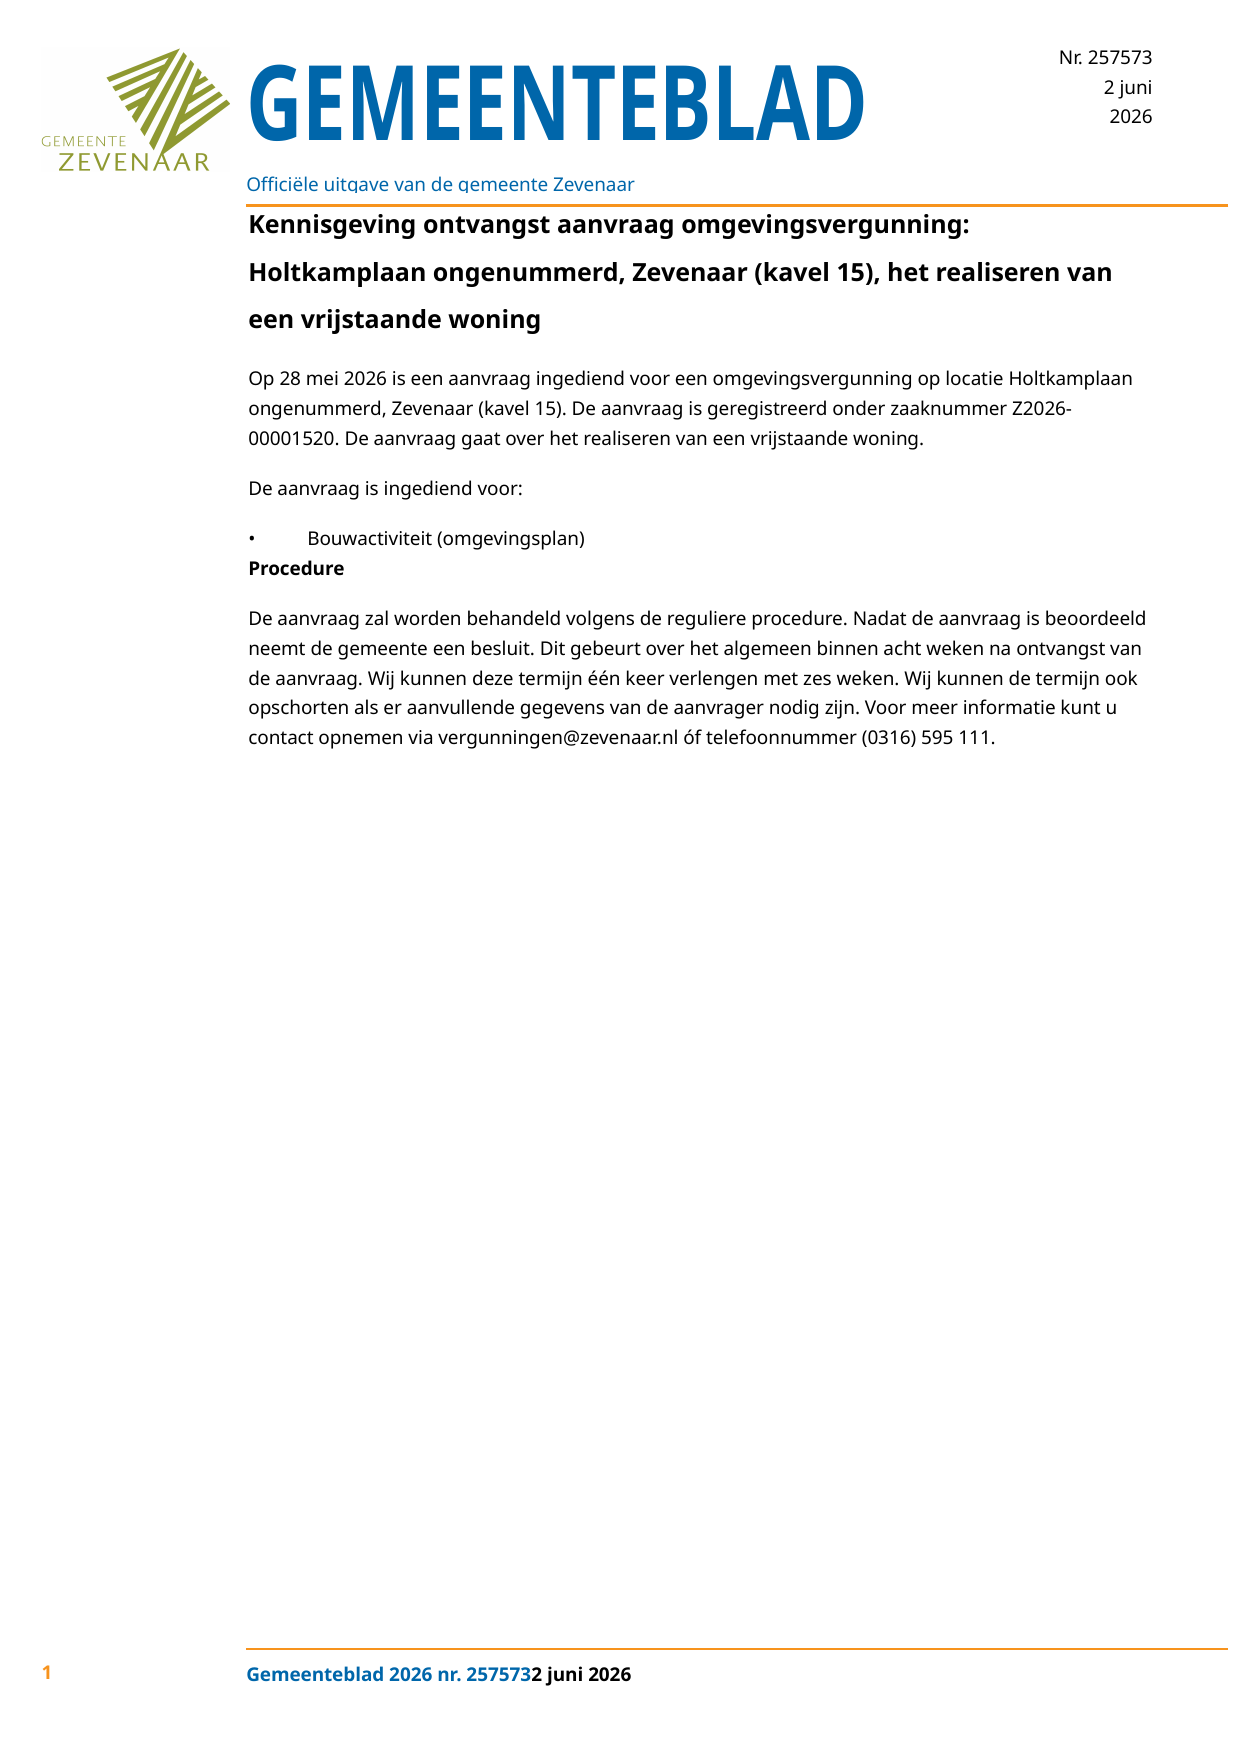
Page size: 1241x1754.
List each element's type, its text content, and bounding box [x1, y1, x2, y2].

text De aanvraag zal worden behandeld volgens de reguliere procedure. Nadat de aanvraag is beoordeeld neemt de gemeente een besluit. Dit gebeurt over het algemeen binnen acht weken na ontvangst van de aanvraag. Wij kunnen deze termijn één keer verlengen met zes weken. Wij kunnen de termijn ook opschorten als er aanvullende gegevens van de aanvrager nodig zijn. Voor meer informatie kunt u contact opnemen via vergunningen@zevenaar.nl óf telefoonnummer (0316) 595 111. [248, 606, 1152, 749]
text De aanvraag is ingediend voor: [248, 475, 1152, 501]
text Kennisgeving ontvangst aanvraag omgevingsvergunning: Holtkamplaan ongenummerd, Zevenaar (kavel 15), het realiseren van een vrijstaande woning [248, 207, 1152, 336]
picture [41, 47, 231, 172]
list Bouwactiviteit (omgevingsplan) [248, 526, 1152, 551]
text Op 28 mei 2026 is een aanvraag ingediend voor een omgevingsvergunning op locatie Holtkamplaan ongenummerd, Zevenaar (kavel 15). De aanvraag is geregistreerd onder zaaknummer Z2026-00001520. De aanvraag gaat over het realiseren van een vrijstaande woning. [248, 366, 1152, 450]
text Procedure [248, 555, 1152, 581]
